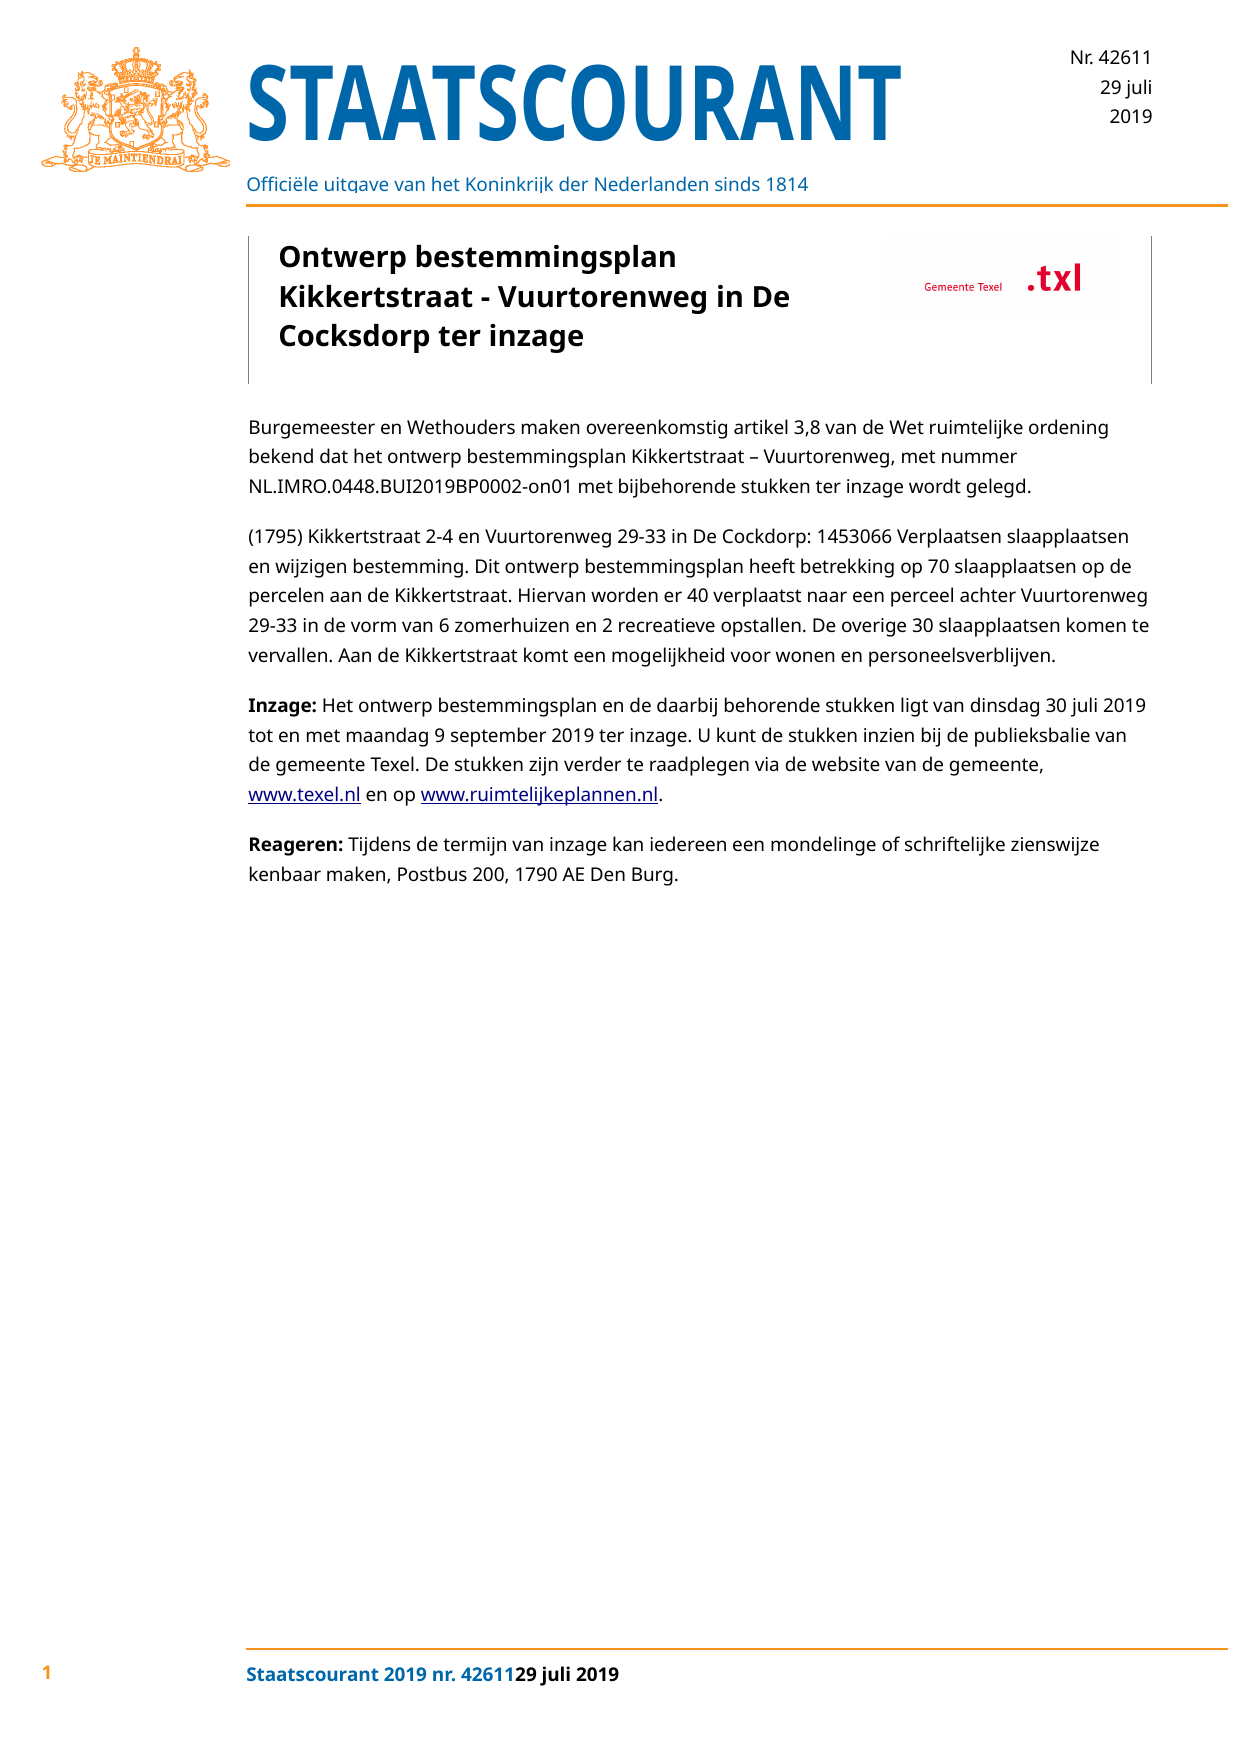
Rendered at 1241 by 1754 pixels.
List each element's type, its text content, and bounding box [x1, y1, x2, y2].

table_header Ontwerp bestemmingsplan Kikkertstraat - Vuurtorenweg in De Cocksdorp ter inzage [249, 236, 850, 384]
table_header [850, 236, 1151, 384]
text (1795) Kikkertstraat 2-4 en Vuurtorenweg 29-33 in De Cockdorp: 1453066 Verplaatsen slaapplaatsen en wijzigen bestemming. Dit ontwerp bestemmingsplan heeft betrekking op 70 slaapplaatsen op de percelen aan de Kikkertstraat. Hiervan worden er 40 verplaatst naar een perceel achter Vuurtorenweg 29-33 in de vorm van 6 zomerhuizen en 2 recreatieve opstallen. De overige 30 slaapplaatsen komen te vervallen. Aan de Kikkertstraat komt een mogelijkheid voor wonen en personeelsverblijven. [248, 523, 1152, 668]
text Burgemeester en Wethouders maken overeenkomstig artikel 3,8 van de Wet ruimtelijke ordening bekend dat het ontwerp bestemmingsplan Kikkertstraat – Vuurtorenweg, met nummer NL.IMRO.0448.BUI2019BP0002‐on01 met bijbehorende stukken ter inzage wordt gelegd. [248, 414, 1152, 499]
text Inzage: Het ontwerp bestemmingsplan en de daarbij behorende stukken ligt van dinsdag 30 juli 2019 tot en met maandag 9 september 2019 ter inzage. U kunt de stukken inzien bij de publieksbalie van de gemeente Texel. De stukken zijn verder te raadplegen via de website van de gemeente, www.texel.nl en op www.ruimtelijkeplannen.nl. [248, 692, 1152, 807]
text Reageren: Tijdens de termijn van inzage kan iedereen een mondelinge of schriftelijke zienswijze kenbaar maken, Postbus 200, 1790 AE Den Burg. [248, 831, 1152, 887]
picture [41, 47, 231, 172]
picture [882, 236, 1119, 318]
